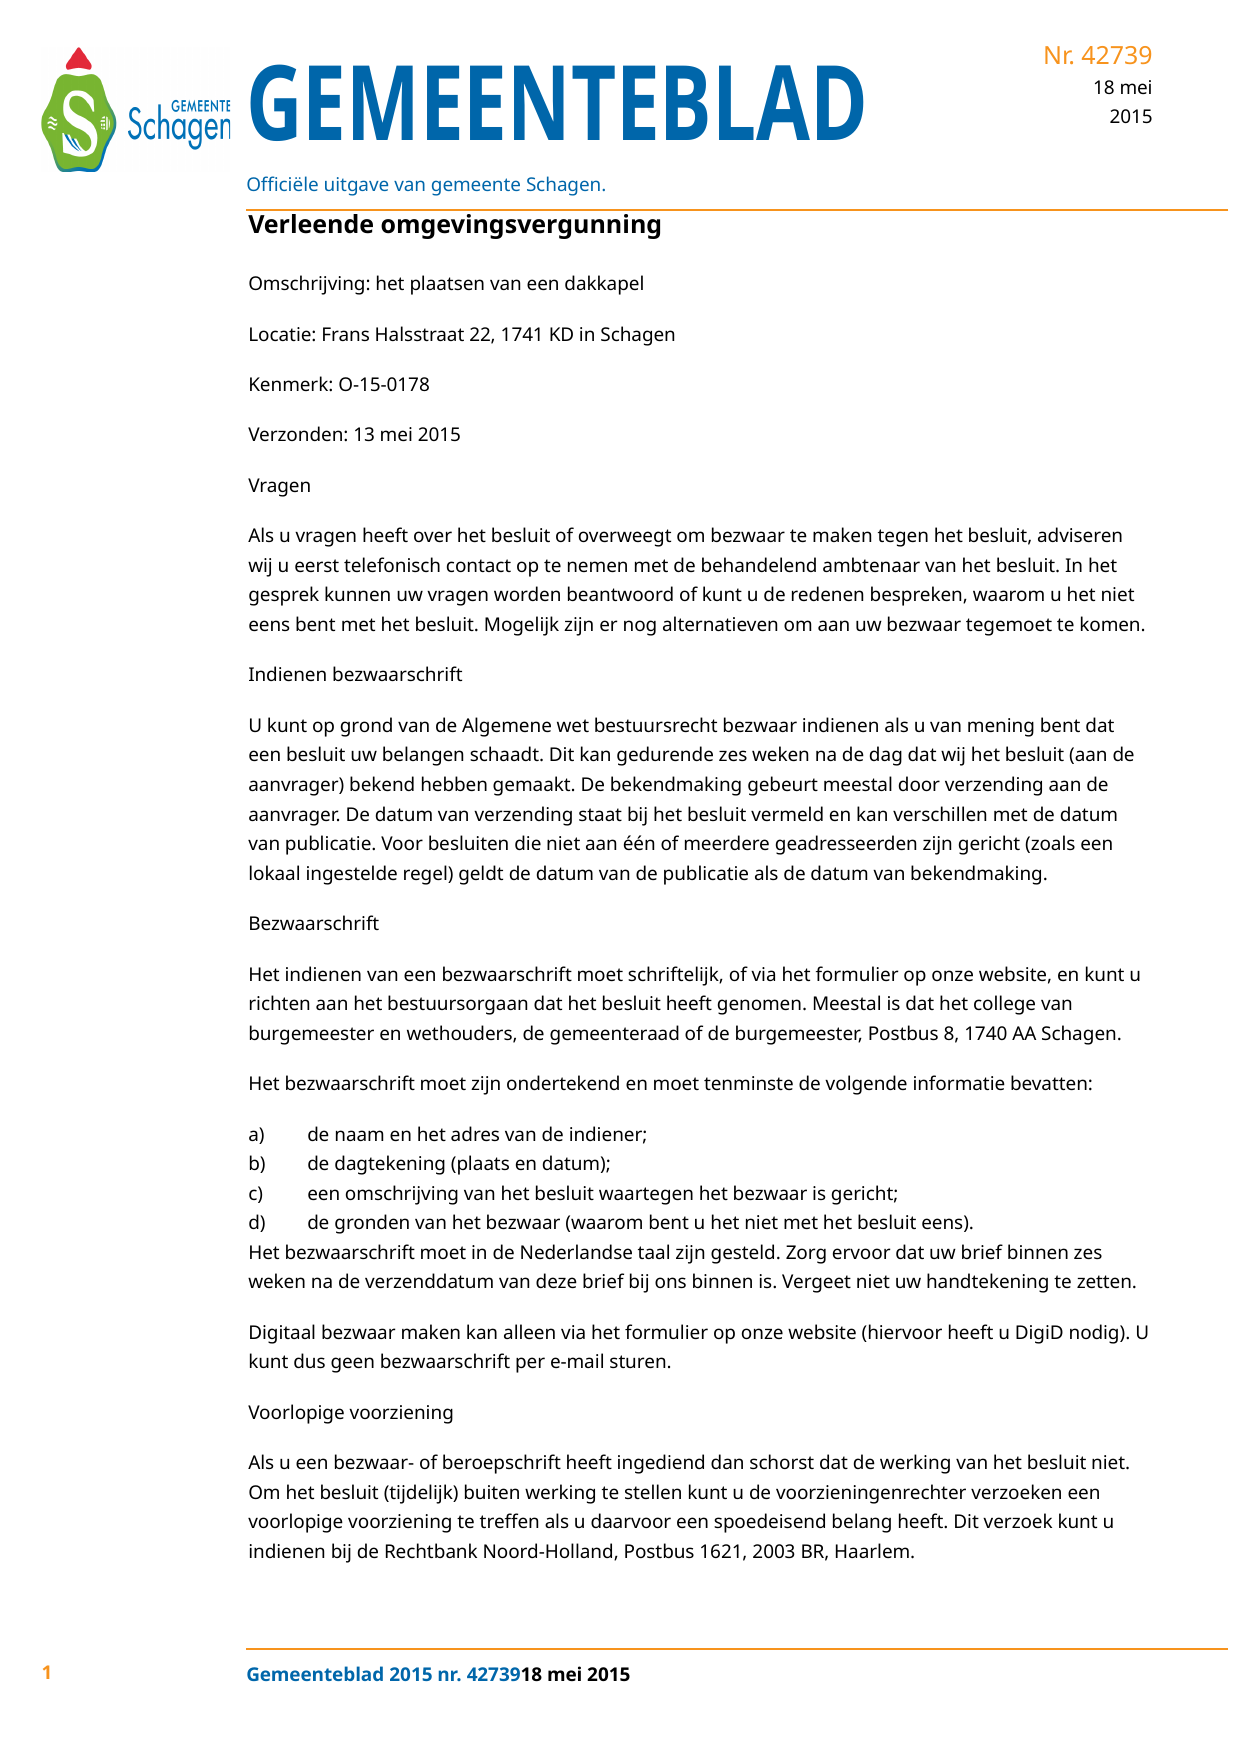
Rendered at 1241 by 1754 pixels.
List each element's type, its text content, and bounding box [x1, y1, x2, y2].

text Voorlopige voorziening [248, 1399, 1152, 1425]
list een omschrijving van het besluit waartegen het bezwaar is gericht; [248, 1180, 1152, 1206]
text Als u een bezwaar- of beroepschrift heeft ingediend dan schorst dat de werking van het besluit niet. Om het besluit (tijdelijk) buiten werking te stellen kunt u de voorzieningenrechter verzoeken een voorlopige voorziening te treffen als u daarvoor een spoedeisend belang heeft. Dit verzoek kunt u indienen bij de Rechtbank Noord-Holland, Postbus 1621, 2003 BR, Haarlem. [248, 1449, 1152, 1564]
picture [41, 47, 231, 172]
text Indienen bezwaarschrift [248, 662, 1152, 687]
text Het bezwaarschrift moet in de Nederlandse taal zijn gesteld. Zorg ervoor dat uw brief binnen zes weken na de verzenddatum van deze brief bij ons binnen is. Vergeet niet uw handtekening te zetten. [248, 1239, 1152, 1294]
text Bezwaarschrift [248, 910, 1152, 936]
text Als u vragen heeft over het besluit of overweegt om bezwaar te maken tegen het besluit, adviseren wij u eerst telefonisch contact op te nemen met de behandelend ambtenaar van het besluit. In het gesprek kunnen uw vragen worden beantwoord of kunt u de redenen bespreken, waarom u het niet eens bent met het besluit. Mogelijk zijn er nog alternatieven om aan uw bezwaar tegemoet te komen. [248, 522, 1152, 637]
text Het bezwaarschrift moet zijn ondertekend en moet tenminste de volgende informatie bevatten: [248, 1070, 1152, 1096]
text Verzonden: 13 mei 2015 [248, 422, 1152, 447]
text Vragen [248, 472, 1152, 498]
text Het indienen van een bezwaarschrift moet schriftelijk, of via het formulier op onze website, en kunt u richten aan het bestuursorgaan dat het besluit heeft genomen. Meestal is dat het college van burgemeester en wethouders, de gemeenteraad of de burgemeester, Postbus 8, 1740 AA Schagen. [248, 961, 1152, 1046]
text U kunt op grond van de Algemene wet bestuursrecht bezwaar indienen als u van mening bent dat een besluit uw belangen schaadt. Dit kan gedurende zes weken na de dag dat wij het besluit (aan de aanvrager) bekend hebben gemaakt. De bekendmaking gebeurt meestal door verzending aan de aanvrager. De datum van verzending staat bij het besluit vermeld en kan verschillen met de datum van publicatie. Voor besluiten die niet aan één of meerdere geadresseerden zijn gericht (zoals een lokaal ingestelde regel) geldt de datum van de publicatie als de datum van bekendmaking. [248, 712, 1152, 886]
list de gronden van het bezwaar (waarom bent u het niet met het besluit eens). [248, 1209, 1152, 1235]
text Omschrijving: het plaatsen van een dakkapel [248, 270, 1152, 296]
text Kenmerk: O-15-0178 [248, 371, 1152, 397]
list de naam en het adres van de indiener; [248, 1121, 1152, 1146]
text Verleende omgevingsvergunning [248, 211, 1152, 241]
text Digitaal bezwaar maken kan alleen via het formulier op onze website (hiervoor heeft u DigiD nodig). U kunt dus geen bezwaarschrift per e-mail sturen. [248, 1319, 1152, 1374]
list de dagtekening (plaats en datum); [248, 1150, 1152, 1176]
text Locatie: Frans Halsstraat 22, 1741 KD in Schagen [248, 321, 1152, 346]
